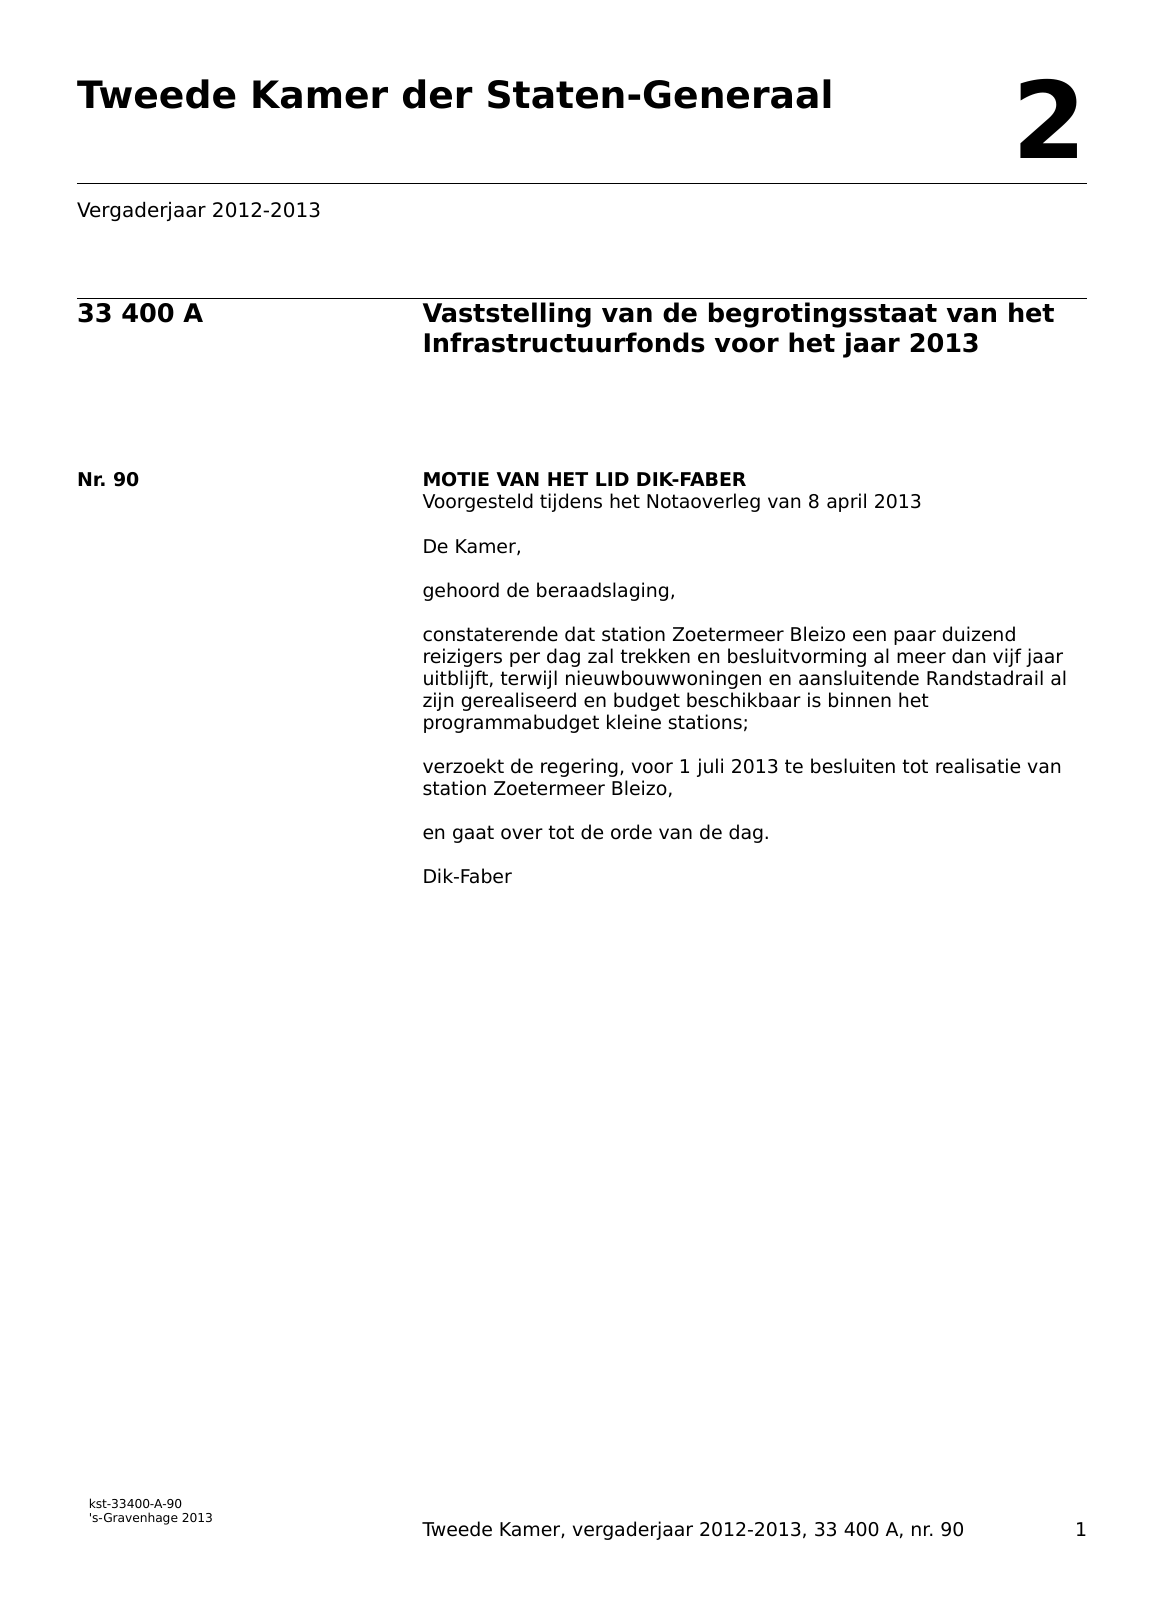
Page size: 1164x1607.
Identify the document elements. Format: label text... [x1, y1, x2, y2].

text Voorgesteld tijdens het Notaoverleg van 8 april 2013 [422, 491, 1087, 513]
subtitle Nr. 90 MOTIE VAN HET LID DIK-FABER [77, 469, 1087, 491]
text gehoord de beraadslaging, [422, 580, 1087, 602]
table_header 2 [886, 59, 1087, 183]
text constaterende dat station Zoetermeer Bleizo een paar duizend reizigers per dag zal trekken en besluitvorming al meer dan vijf jaar uitblijft, terwijl nieuwbouwwoningen en aansluitende Randstadrail al zijn gerealiseerd en budget beschikbaar is binnen het programmabudget kleine stations; [422, 624, 1087, 734]
table_header Tweede Kamer der Staten-Generaal [77, 59, 886, 183]
text 's-Gravenhage 2013 [88, 1511, 323, 1525]
text verzoekt de regering, voor 1 juli 2013 te besluiten tot realisatie van station Zoetermeer Bleizo, [422, 756, 1087, 800]
text De Kamer, [422, 536, 1087, 557]
text Dik-Faber [422, 866, 1087, 888]
subtitle 33 400 A Vaststelling van de begrotingsstaat van het Infrastructuurfonds voor het jaar 2013 [77, 299, 1087, 358]
table_cell Vergaderjaar 2012-2013 [77, 184, 1087, 298]
text en gaat over tot de orde van de dag. [422, 822, 1087, 844]
text kst-33400-A-90 [88, 1497, 323, 1511]
